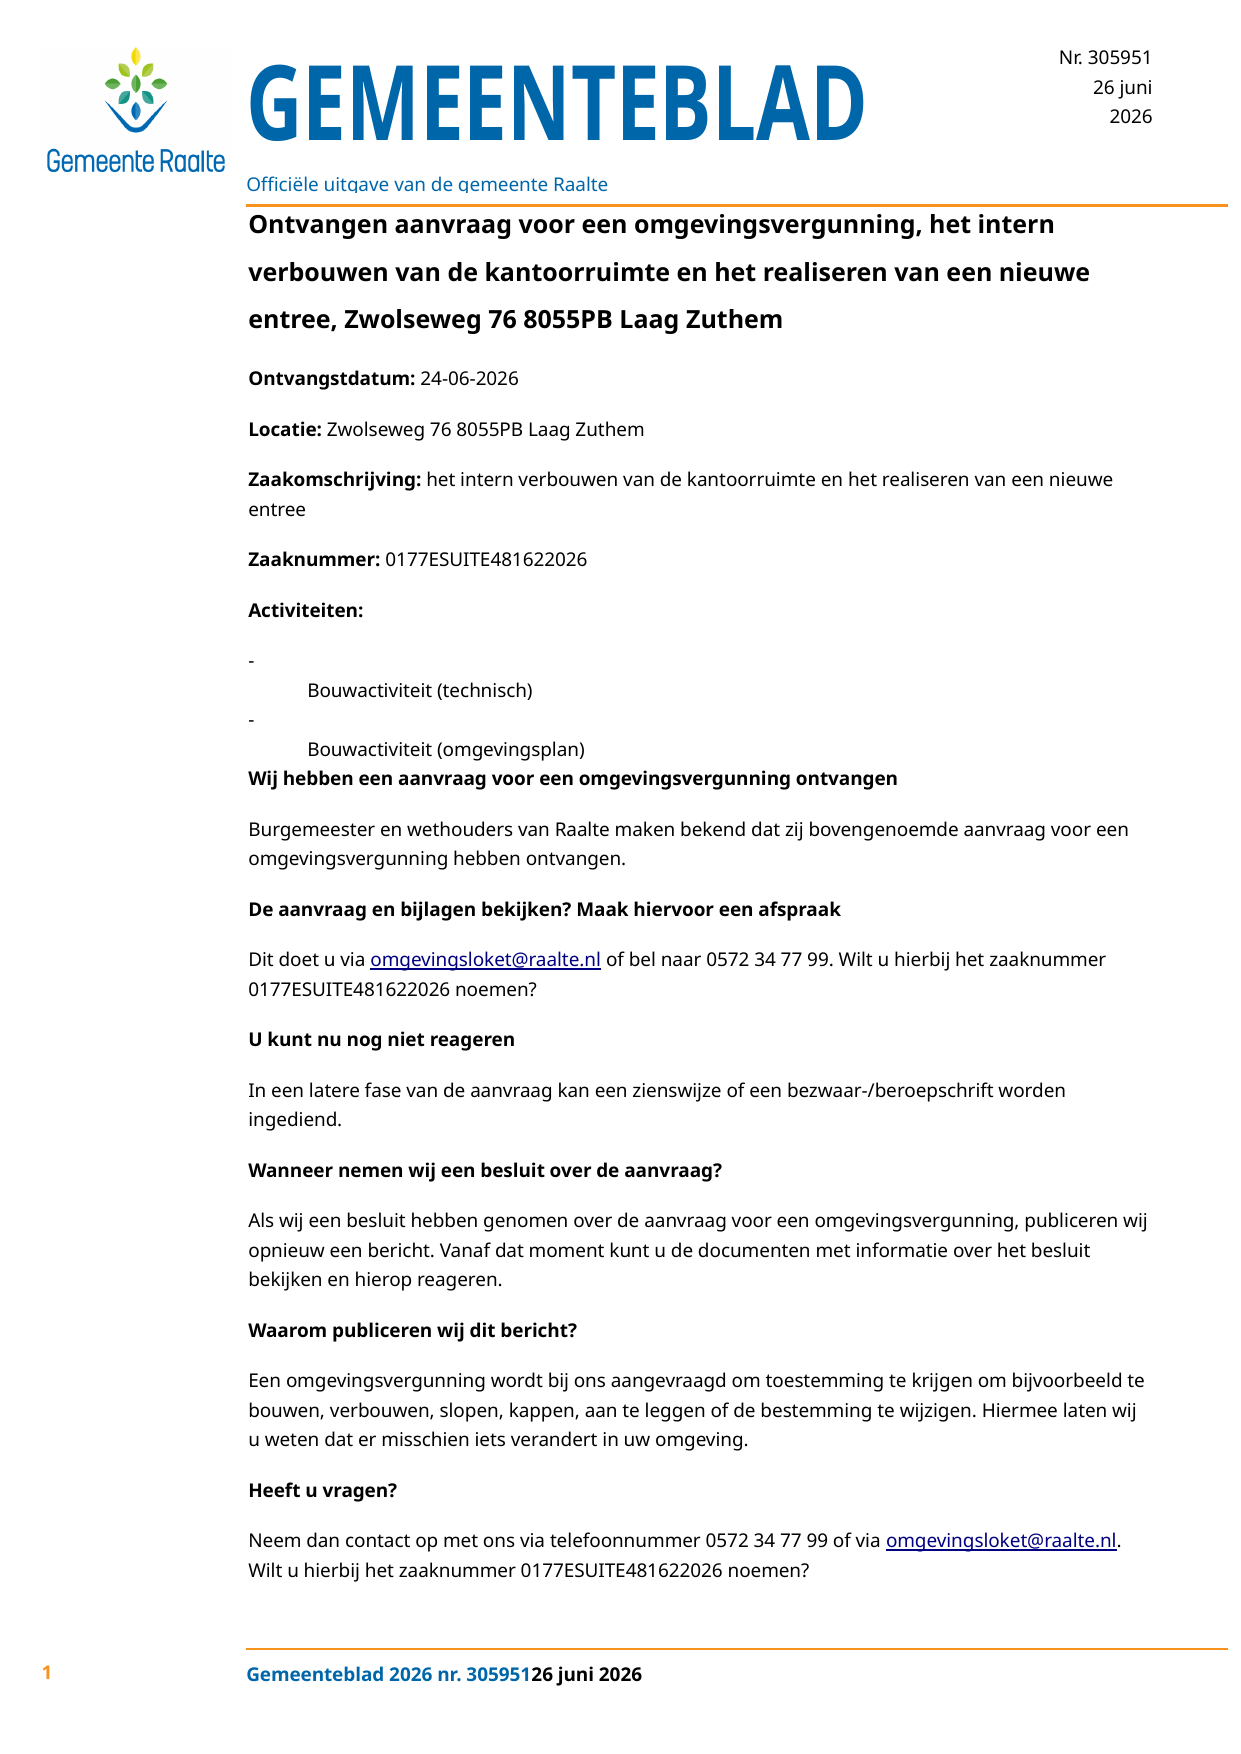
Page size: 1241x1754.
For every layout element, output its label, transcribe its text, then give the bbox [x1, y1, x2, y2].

text Activiteiten: [248, 597, 1152, 622]
text Ontvangstdatum: 24-06-2026 [248, 366, 1152, 391]
text Locatie: Zwolseweg 76 8055PB Laag Zuthem [248, 416, 1152, 442]
text Zaakomschrijving: het intern verbouwen van de kantoorruimte en het realiseren van een nieuwe entree [248, 466, 1152, 522]
text Een omgevingsvergunning wordt bij ons aangevraagd om toestemming te krijgen om bijvoorbeeld te bouwen, verbouwen, slopen, kappen, aan te leggen of de bestemming te wijzigen. Hiermee laten wij u weten dat er misschien iets verandert in uw omgeving. [248, 1367, 1152, 1452]
text Dit doet u via omgevingsloket@raalte.nl of bel naar 0572 34 77 99. Wilt u hierbij het zaaknummer 0177ESUITE481622026 noemen? [248, 946, 1152, 1002]
text De aanvraag en bijlagen bekijken? Maak hiervoor een afspraak [248, 896, 1152, 922]
text Burgemeester en wethouders van Raalte maken bekend dat zij bovengenoemde aanvraag voor een omgevingsvergunning hebben ontvangen. [248, 816, 1152, 871]
text In een latere fase van de aanvraag kan een zienswijze of een bezwaar-/beroepschrift worden ingediend. [248, 1077, 1152, 1132]
text U kunt nu nog niet reageren [248, 1026, 1152, 1052]
text Zaaknummer: 0177ESUITE481622026 [248, 546, 1152, 572]
text Ontvangen aanvraag voor een omgevingsvergunning, het intern verbouwen van de kantoorruimte en het realiseren van een nieuwe entree, Zwolseweg 76 8055PB Laag Zuthem [248, 207, 1152, 336]
text Wij hebben een aanvraag voor een omgevingsvergunning ontvangen [248, 766, 1152, 791]
picture [41, 47, 231, 172]
text Heeft u vragen? [248, 1477, 1152, 1502]
list Bouwactiviteit (omgevingsplan) [248, 736, 1152, 762]
list Bouwactiviteit (technisch) [248, 677, 1152, 702]
text Waarom publiceren wij dit bericht? [248, 1317, 1152, 1342]
text Wanneer nemen wij een besluit over de aanvraag? [248, 1157, 1152, 1182]
text Neem dan contact op met ons via telefoonnummer 0572 34 77 99 of via omgevingsloket@raalte.nl. Wilt u hierbij het zaaknummer 0177ESUITE481622026 noemen? [248, 1527, 1152, 1582]
text Als wij een besluit hebben genomen over de aanvraag voor een omgevingsvergunning, publiceren wij opnieuw een bericht. Vanaf dat moment kunt u de documenten met informatie over het besluit bekijken en hierop reageren. [248, 1207, 1152, 1292]
